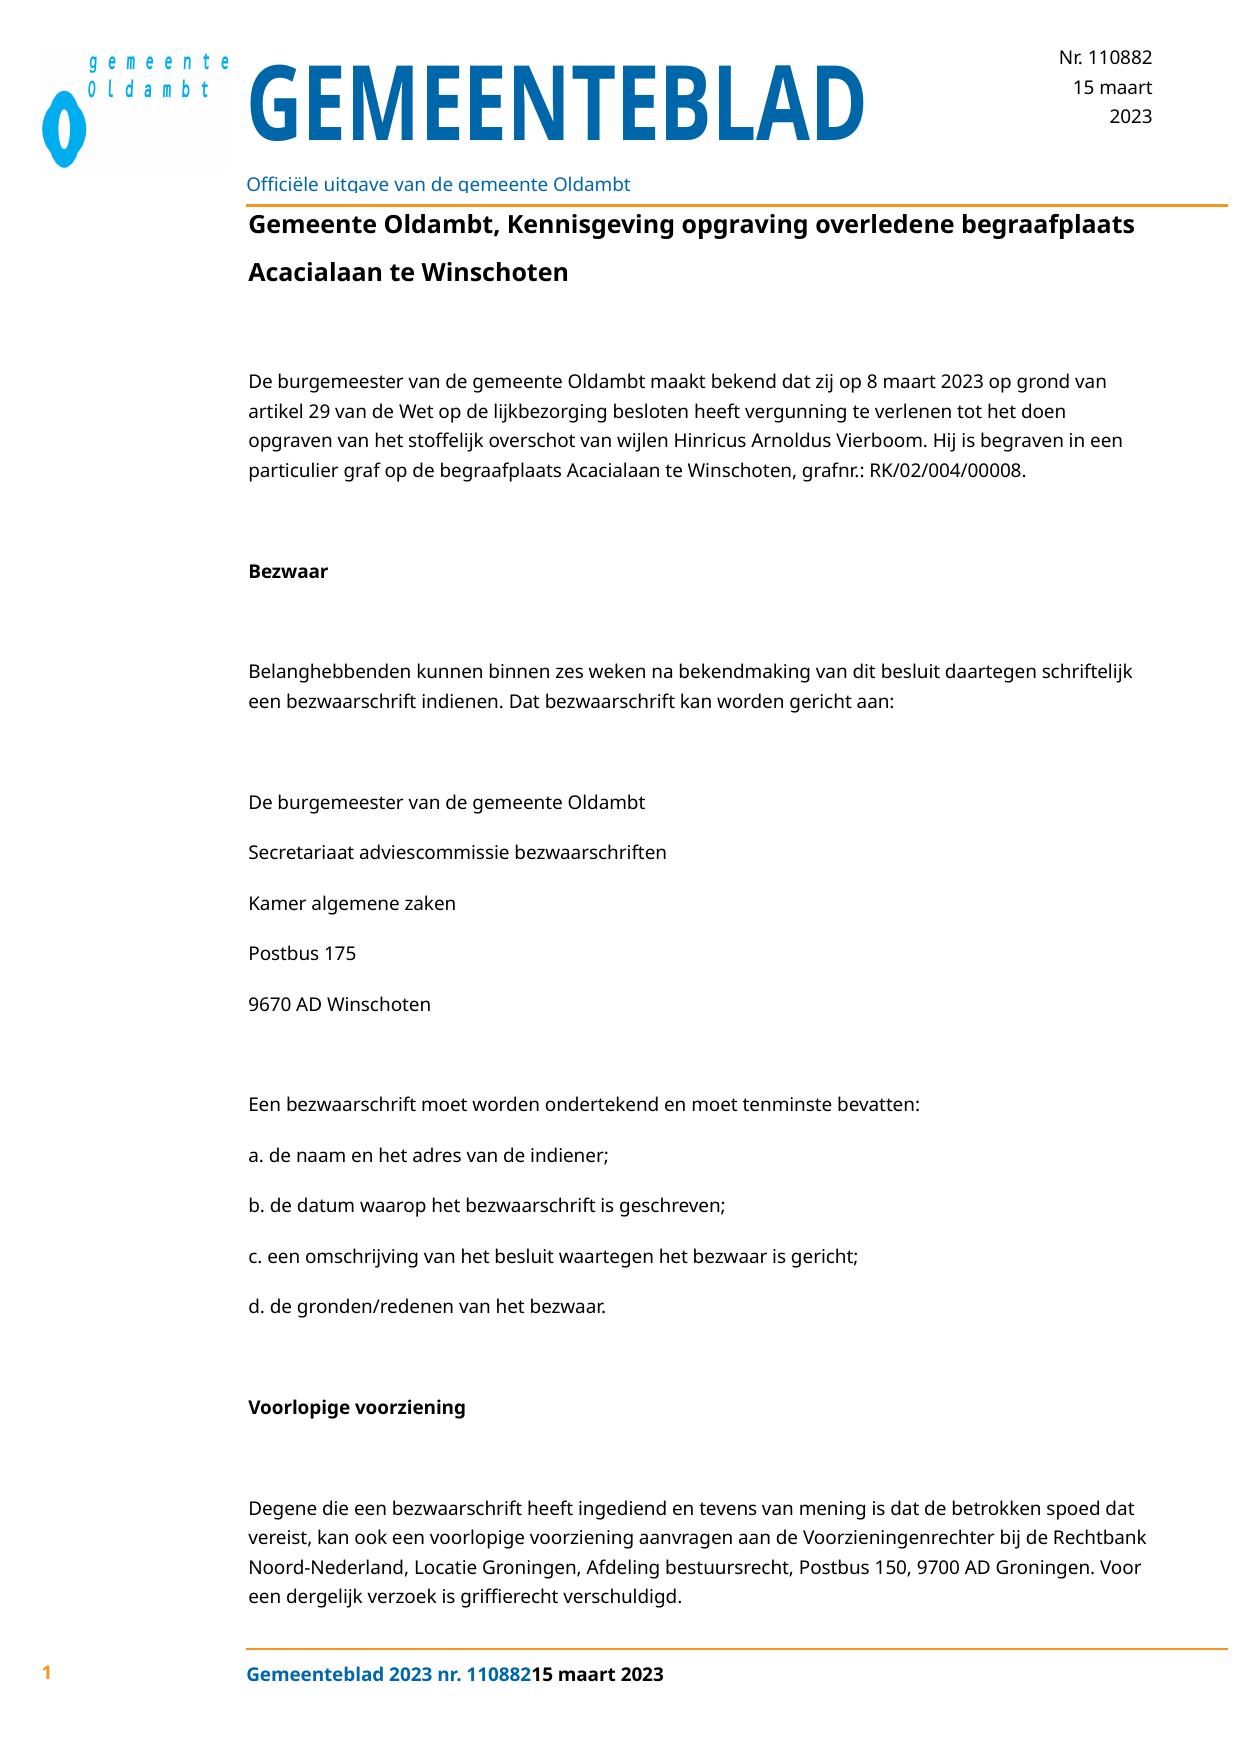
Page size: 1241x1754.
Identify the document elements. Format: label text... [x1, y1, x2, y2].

text d. de gronden/redenen van het bezwaar. [248, 1293, 1152, 1319]
text Kamer algemene zaken [248, 890, 1152, 916]
text Postbus 175 [248, 940, 1152, 966]
picture [41, 47, 231, 172]
text c. een omschrijving van het besluit waartegen het bezwaar is gericht; [248, 1243, 1152, 1269]
text Bezwaar [248, 558, 1152, 584]
text Degene die een bezwaarschrift heeft ingediend en tevens van mening is dat de betrokken spoed dat vereist, kan ook een voorlopige voorziening aanvragen aan de Voorzieningenrechter bij de Rechtbank Noord-Nederland, Locatie Groningen, Afdeling bestuursrecht, Postbus 150, 9700 AD Groningen. Voor een dergelijk verzoek is griffierecht verschuldigd. [248, 1495, 1152, 1609]
text De burgemeester van de gemeente Oldambt [248, 789, 1152, 815]
text De burgemeester van de gemeente Oldambt maakt bekend dat zij op 8 maart 2023 op grond van artikel 29 van de Wet op de lijkbezorging besloten heeft vergunning te verlenen tot het doen opgraven van het stoffelijk overschot van wijlen Hinricus Arnoldus Vierboom. Hij is begraven in een particulier graf op de begraafplaats Acacialaan te Winschoten, grafnr.: RK/02/004/00008. [248, 368, 1152, 483]
text Een bezwaarschrift moet worden ondertekend en moet tenminste bevatten: [248, 1092, 1152, 1117]
text 9670 AD Winschoten [248, 991, 1152, 1017]
text Belanghebbenden kunnen binnen zes weken na bekendmaking van dit besluit daartegen schriftelijk een bezwaarschrift indienen. Dat bezwaarschrift kan worden gericht aan: [248, 659, 1152, 714]
text a. de naam en het adres van de indiener; [248, 1142, 1152, 1168]
text Voorlopige voorziening [248, 1394, 1152, 1420]
text Secretariaat adviescommissie bezwaarschriften [248, 839, 1152, 865]
text b. de datum waarop het bezwaarschrift is geschreven; [248, 1192, 1152, 1218]
text Gemeente Oldambt, Kennisgeving opgraving overledene begraafplaats Acacialaan te Winschoten [248, 207, 1152, 288]
